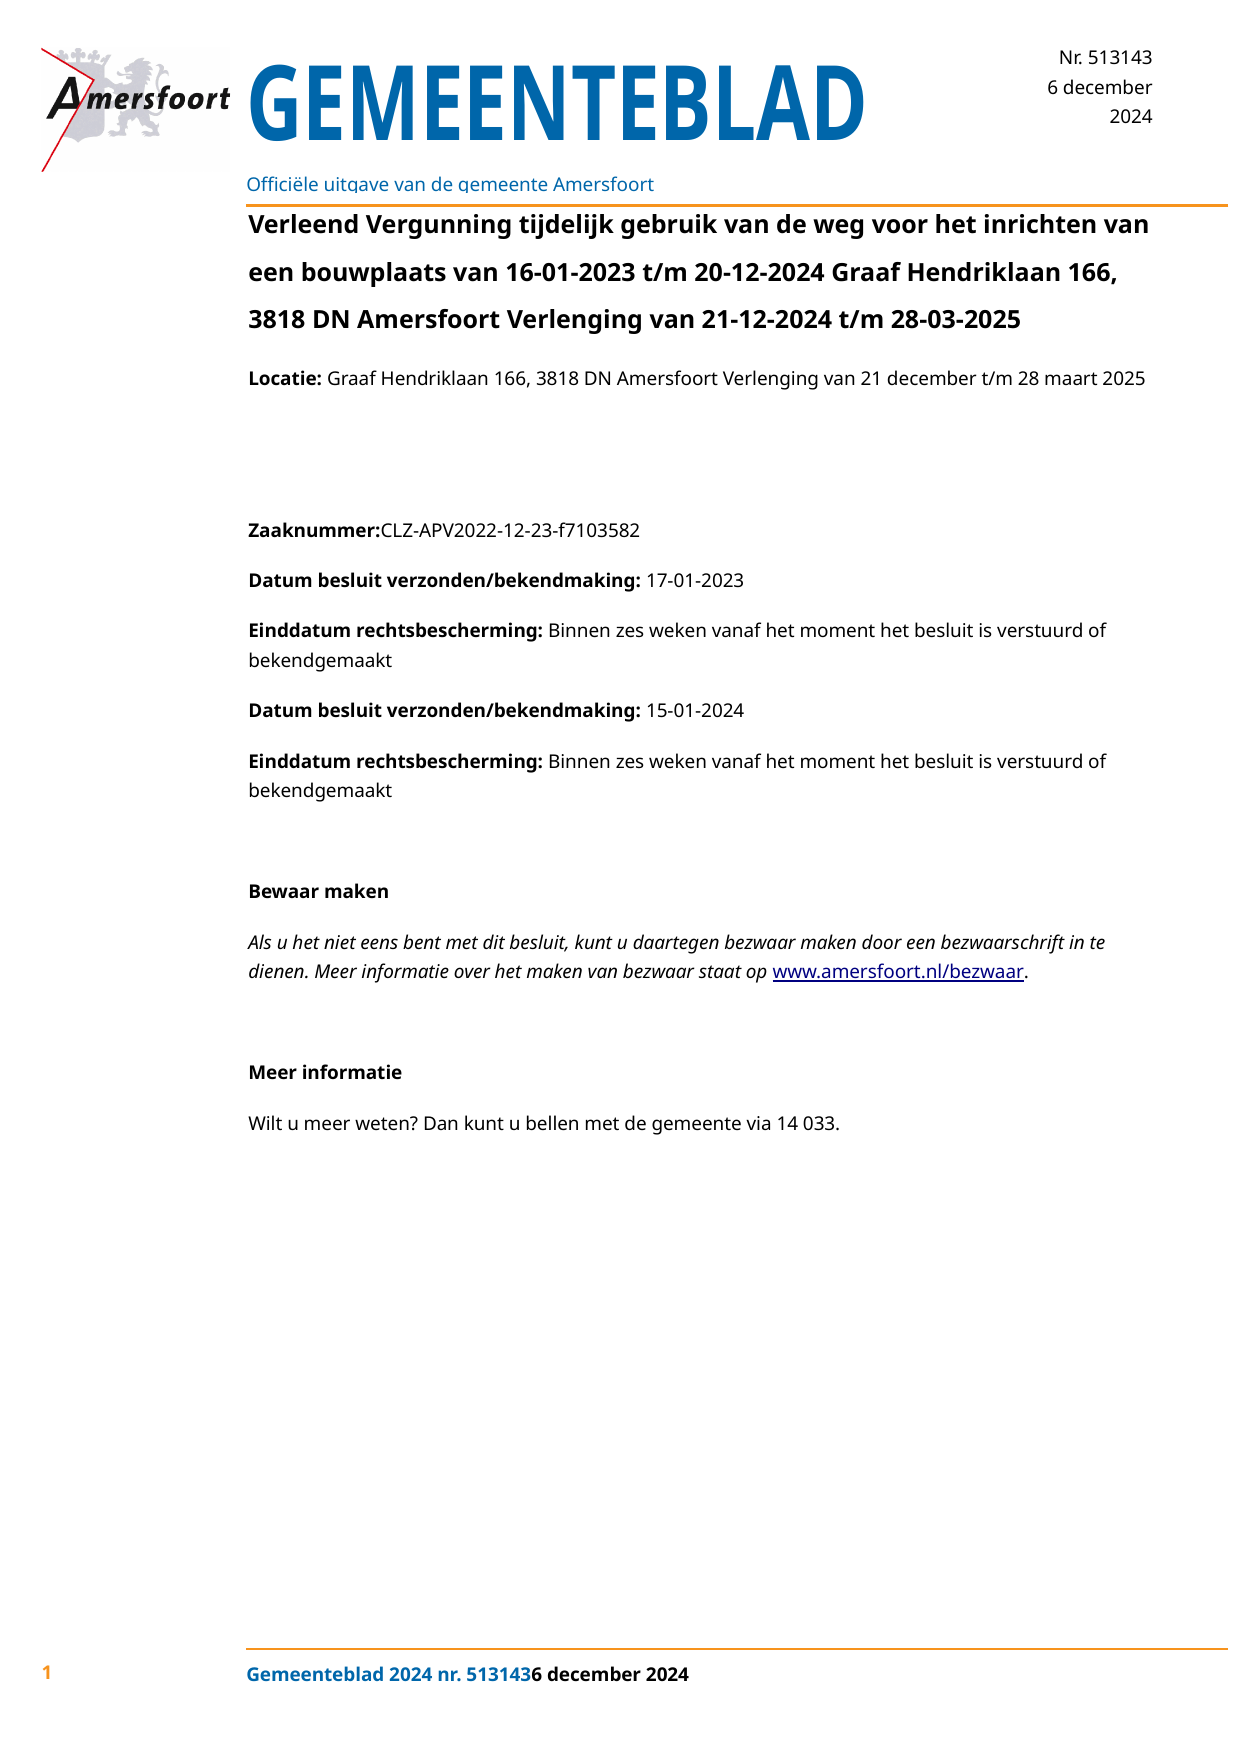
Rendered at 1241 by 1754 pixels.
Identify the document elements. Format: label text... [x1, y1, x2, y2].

text Zaaknummer:CLZ-APV2022-12-23-f7103582 [248, 517, 1152, 542]
text Als u het niet eens bent met dit besluit, kunt u daartegen bezwaar maken door een bezwaarschrift in te dienen. Meer informatie over het maken van bezwaar staat op www.amersfoort.nl/bezwaar. [248, 929, 1152, 984]
text Locatie: Graaf Hendriklaan 166, 3818 DN Amersfoort Verlenging van 21 december t/m 28 maart 2025 [248, 366, 1152, 391]
text Einddatum rechtsbescherming: Binnen zes weken vanaf het moment het besluit is verstuurd of bekendgemaakt [248, 618, 1152, 673]
text Bewaar maken [248, 878, 1152, 904]
text Einddatum rechtsbescherming: Binnen zes weken vanaf het moment het besluit is verstuurd of bekendgemaakt [248, 748, 1152, 803]
text Meer informatie [248, 1059, 1152, 1085]
text Verleend Vergunning tijdelijk gebruik van de weg voor het inrichten van een bouwplaats van 16-01-2023 t/m 20-12-2024 Graaf Hendriklaan 166, 3818 DN Amersfoort Verlenging van 21-12-2024 t/m 28-03-2025 [248, 207, 1152, 336]
text Datum besluit verzonden/bekendmaking: 17-01-2023 [248, 567, 1152, 593]
text Datum besluit verzonden/bekendmaking: 15-01-2024 [248, 698, 1152, 723]
picture [41, 47, 231, 172]
text Wilt u meer weten? Dan kunt u bellen met de gemeente via 14 033. [248, 1110, 1152, 1135]
